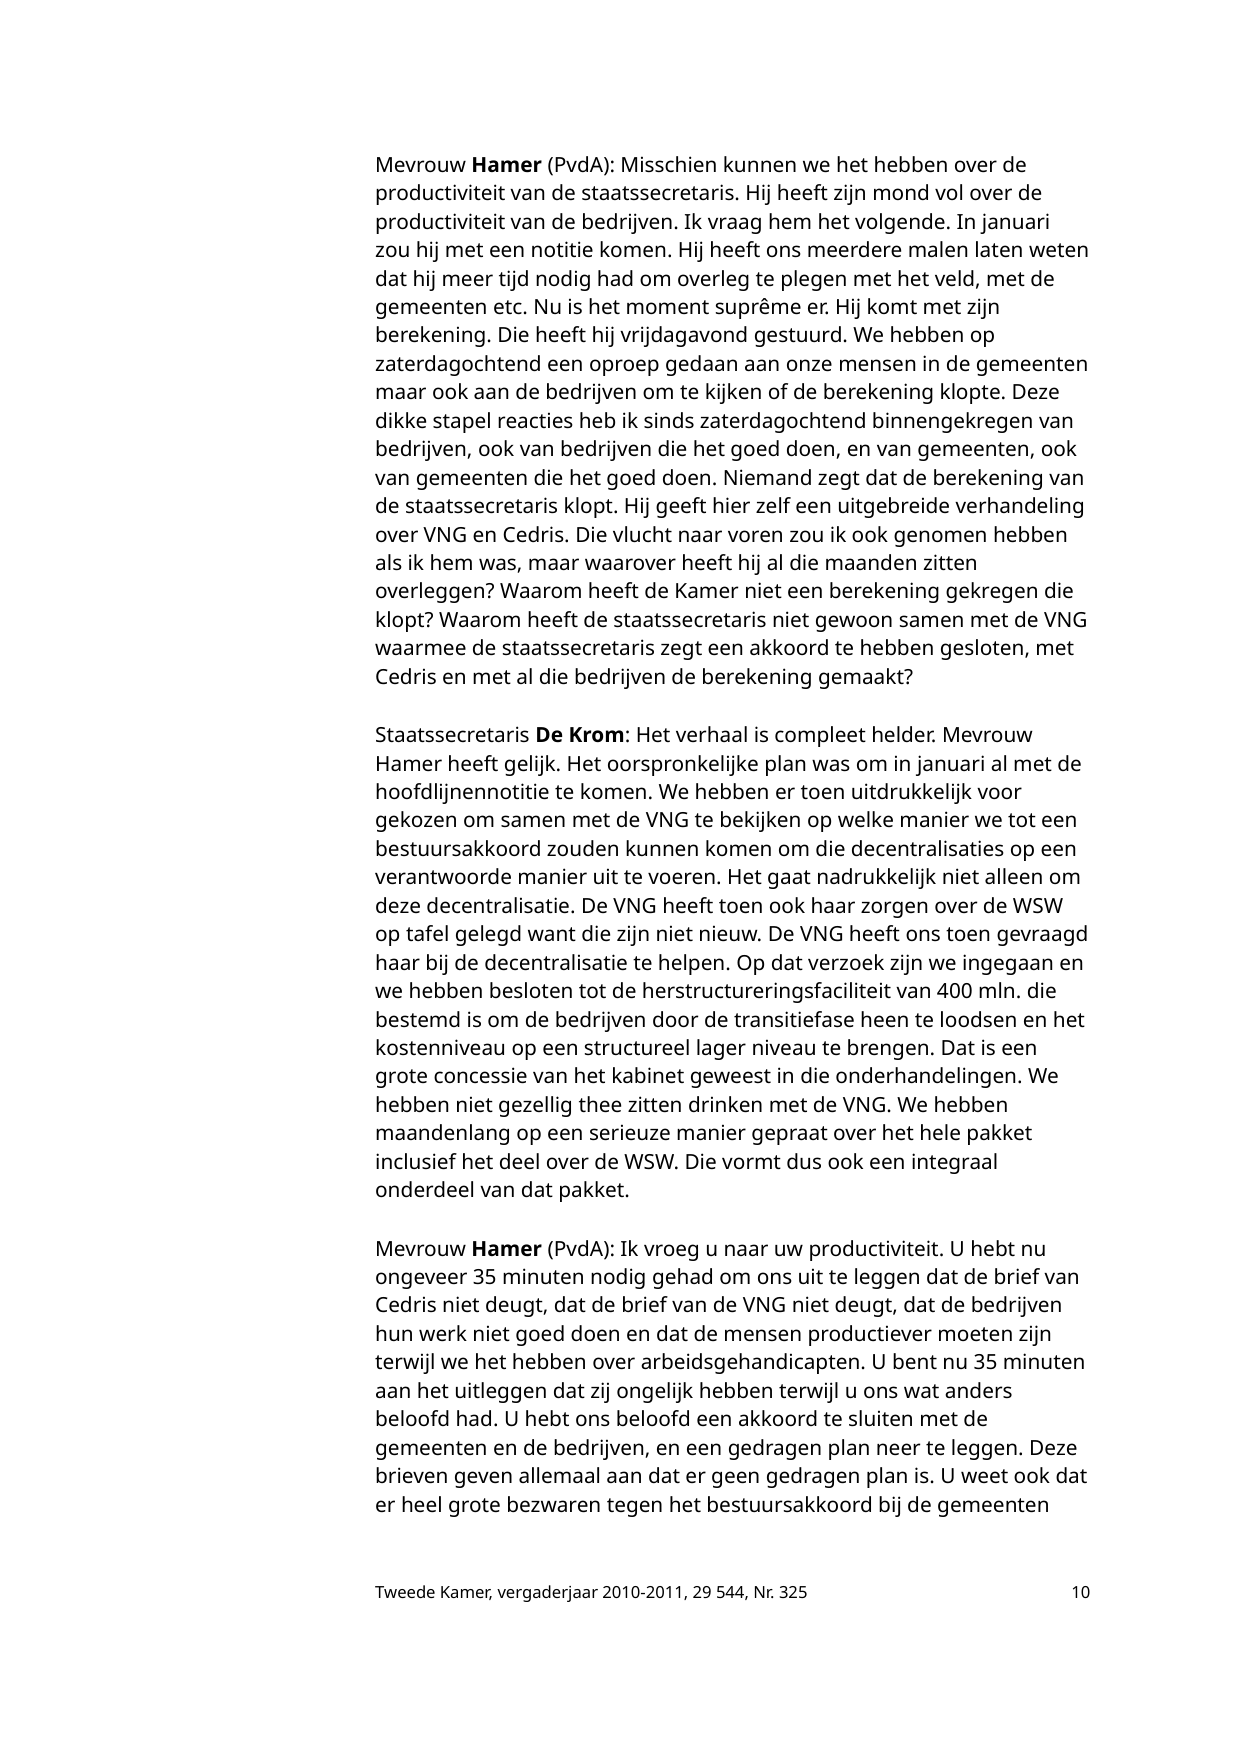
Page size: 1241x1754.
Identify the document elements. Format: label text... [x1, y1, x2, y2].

text Mevrouw Hamer (PvdA): Misschien kunnen we het hebben over de productiviteit van de staatssecretaris. Hij heeft zijn mond vol over de productiviteit van de bedrijven. Ik vraag hem het volgende. In januari zou hij met een notitie komen. Hij heeft ons meerdere malen laten weten dat hij meer tijd nodig had om overleg te plegen met het veld, met de gemeenten etc. Nu is het moment suprême er. Hij komt met zijn berekening. Die heeft hij vrijdagavond gestuurd. We hebben op zaterdagochtend een oproep gedaan aan onze mensen in de gemeenten maar ook aan de bedrijven om te kijken of de berekening klopte. Deze dikke stapel reacties heb ik sinds zaterdagochtend binnengekregen van bedrijven, ook van bedrijven die het goed doen, en van gemeenten, ook van gemeenten die het goed doen. Niemand zegt dat de berekening van de staatssecretaris klopt. Hij geeft hier zelf een uitgebreide verhandeling over VNG en Cedris. Die vlucht naar voren zou ik ook genomen hebben als ik hem was, maar waarover heeft hij al die maanden zitten overleggen? Waarom heeft de Kamer niet een berekening gekregen die klopt? Waarom heeft de staatssecretaris niet gewoon samen met de VNG waarmee de staatssecretaris zegt een akkoord te hebben gesloten, met Cedris en met al die bedrijven de berekening gemaakt? [375, 150, 1090, 690]
text Staatssecretaris De Krom: Het verhaal is compleet helder. Mevrouw Hamer heeft gelijk. Het oorspronkelijke plan was om in januari al met de hoofdlijnennotitie te komen. We hebben er toen uitdrukkelijk voor gekozen om samen met de VNG te bekijken op welke manier we tot een bestuursakkoord zouden kunnen komen om die decentralisaties op een verantwoorde manier uit te voeren. Het gaat nadrukkelijk niet alleen om deze decentralisatie. De VNG heeft toen ook haar zorgen over de WSW op tafel gelegd want die zijn niet nieuw. De VNG heeft ons toen gevraagd haar bij de decentralisatie te helpen. Op dat verzoek zijn we ingegaan en we hebben besloten tot de herstructureringsfaciliteit van 400 mln. die bestemd is om de bedrijven door de transitiefase heen te loodsen en het kostenniveau op een structureel lager niveau te brengen. Dat is een grote concessie van het kabinet geweest in die onderhandelingen. We hebben niet gezellig thee zitten drinken met de VNG. We hebben maandenlang op een serieuze manier gepraat over het hele pakket inclusief het deel over de WSW. Die vormt dus ook een integraal onderdeel van dat pakket. [375, 720, 1090, 1204]
text Mevrouw Hamer (PvdA): Ik vroeg u naar uw productiviteit. U hebt nu ongeveer 35 minuten nodig gehad om ons uit te leggen dat de brief van Cedris niet deugt, dat de brief van de VNG niet deugt, dat de bedrijven hun werk niet goed doen en dat de mensen productiever moeten zijn terwijl we het hebben over arbeidsgehandicapten. U bent nu 35 minuten aan het uitleggen dat zij ongelijk hebben terwijl u ons wat anders beloofd had. U hebt ons beloofd een akkoord te sluiten met de gemeenten en de bedrijven, en een gedragen plan neer te leggen. Deze brieven geven allemaal aan dat er geen gedragen plan is. U weet ook dat er heel grote bezwaren tegen het bestuursakkoord bij de gemeenten [375, 1234, 1090, 1518]
